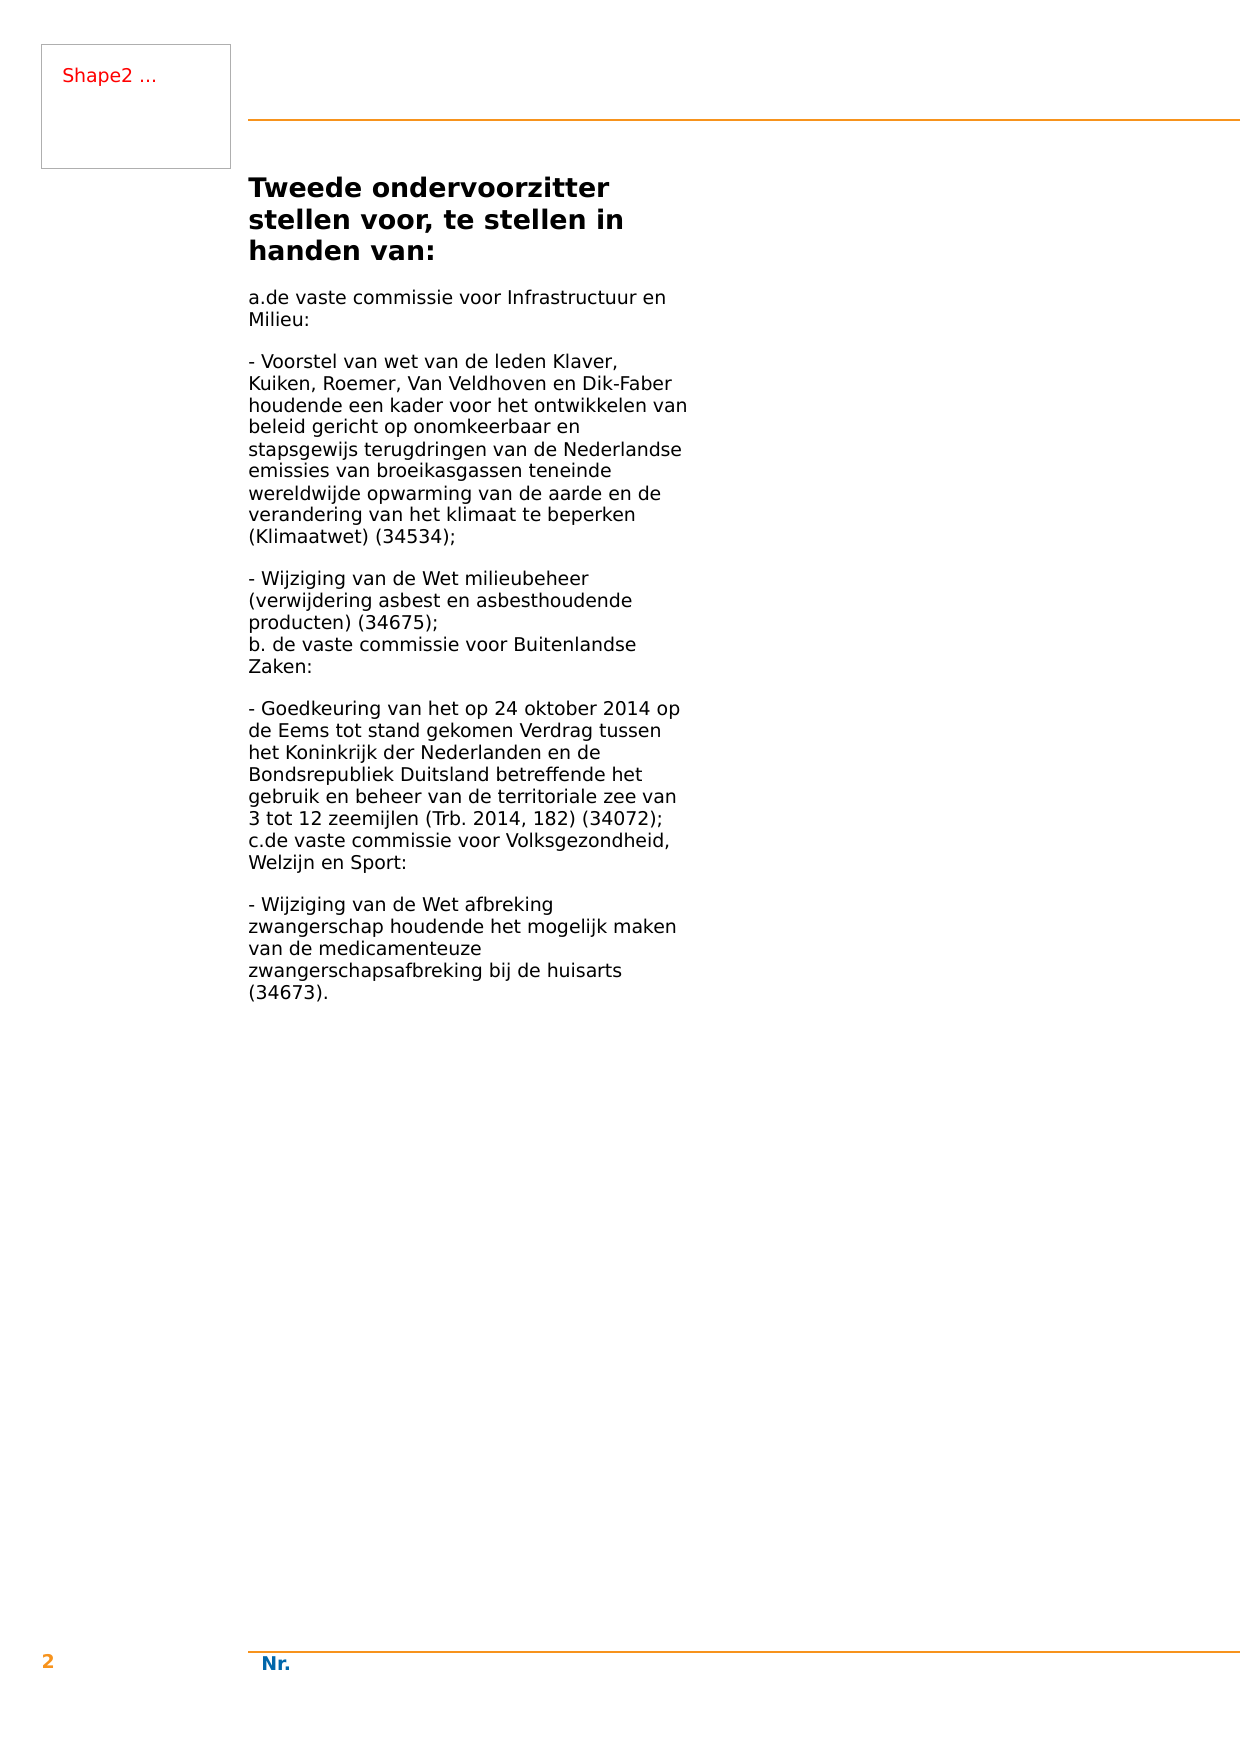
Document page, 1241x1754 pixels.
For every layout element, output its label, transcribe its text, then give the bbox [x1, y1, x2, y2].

text b. de vaste commissie voor Buitenlandse Zaken: [248, 634, 691, 678]
text a.de vaste commissie voor Infrastructuur en Milieu: [248, 287, 691, 331]
text - Voorstel van wet van de leden Klaver, Kuiken, Roemer, Van Veldhoven en Dik-Faber houdende een kader voor het ontwikkelen van beleid gericht op onomkeerbaar en stapsgewijs terugdringen van de Nederlandse emissies van broeikasgassen teneinde wereldwijde opwarming van de aarde en de verandering van het klimaat te beperken (Klimaatwet) (34534); [248, 351, 691, 548]
text c.de vaste commissie voor Volksgezondheid, Welzijn en Sport: [248, 830, 691, 874]
text - Wijziging van de Wet milieubeheer (verwijdering asbest en asbesthoudende producten) (34675); [248, 568, 691, 634]
text - Goedkeuring van het op 24 oktober 2014 op de Eems tot stand gekomen Verdrag tussen het Koninkrijk der Nederlanden en de Bondsrepubliek Duitsland betreffende het gebruik en beheer van de territoriale zee van 3 tot 12 zeemijlen (Trb. 2014, 182) (34072); [248, 698, 691, 830]
text - Wijziging van de Wet afbreking zwangerschap houdende het mogelijk maken van de medicamenteuze zwangerschapsafbreking bij de huisarts (34673). [248, 894, 691, 1004]
title Tweede ondervoorzitter stellen voor, te stellen in handen van: [248, 173, 691, 267]
